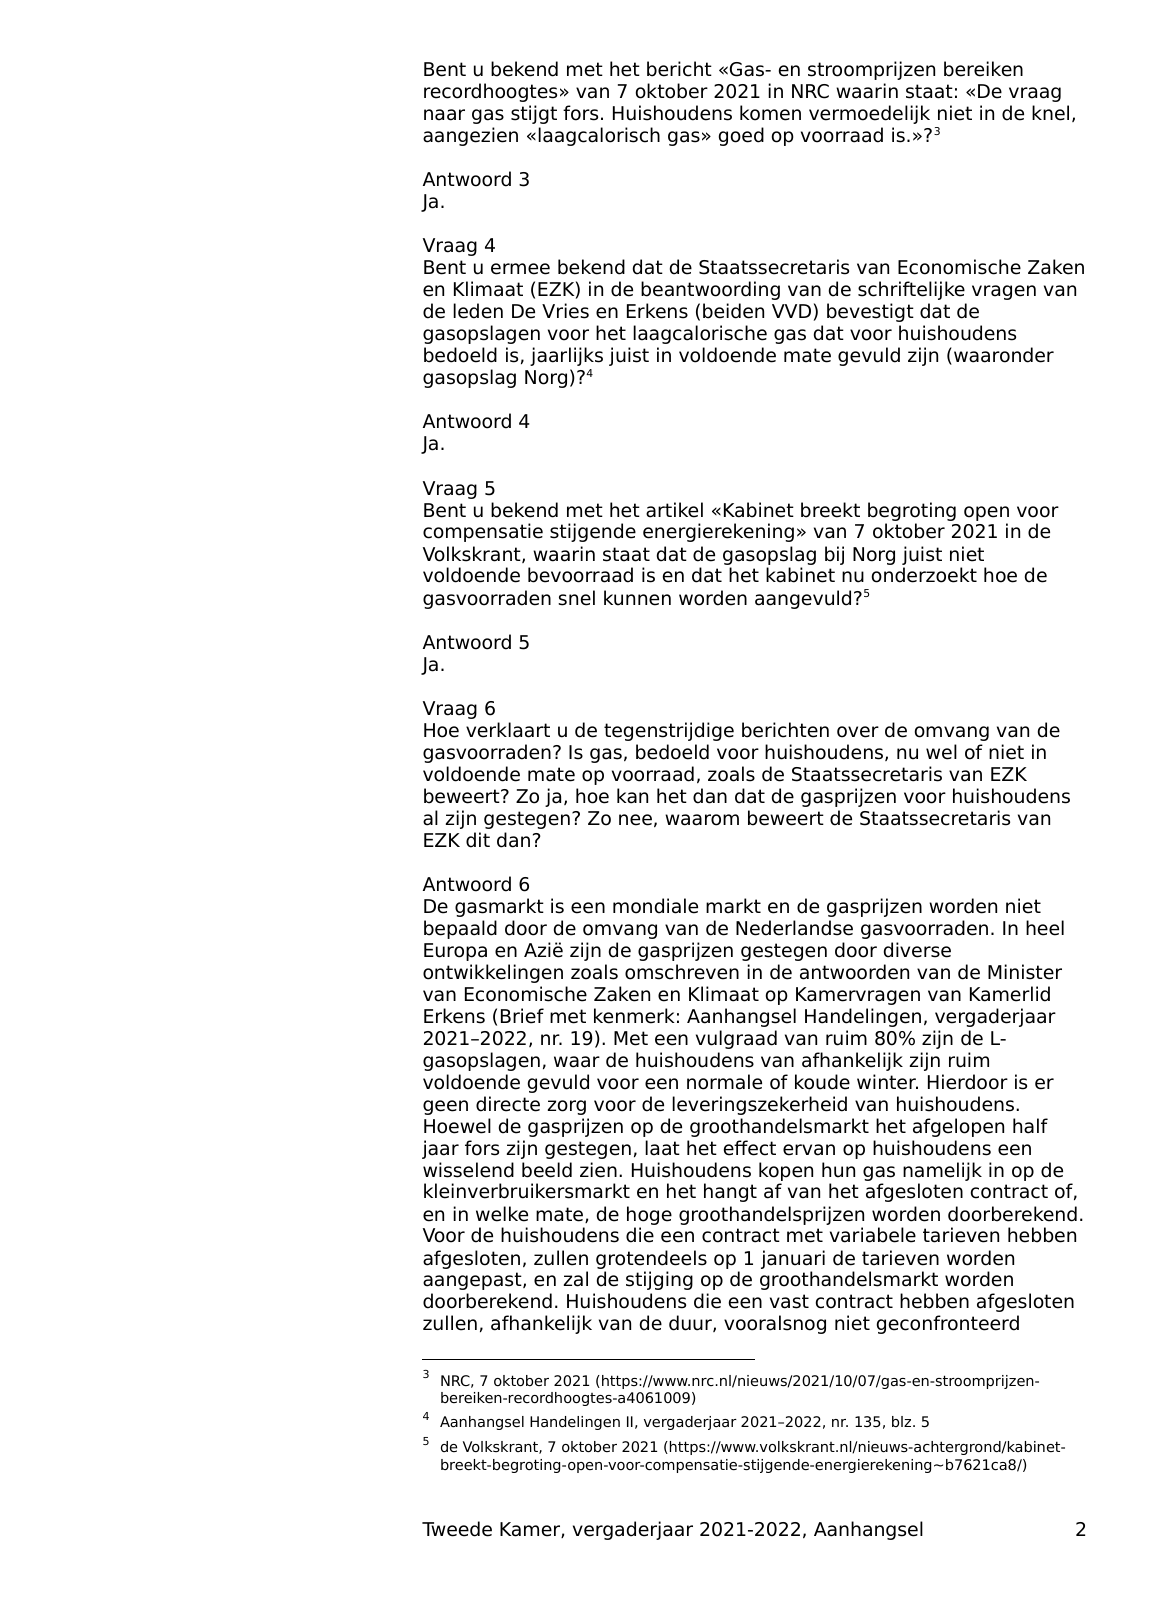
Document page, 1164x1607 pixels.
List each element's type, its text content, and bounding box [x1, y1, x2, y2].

text Ja. [422, 433, 1087, 455]
text Vraag 4 [422, 235, 1087, 257]
text Antwoord 3 [422, 169, 1087, 191]
text Vraag 6 [422, 698, 1087, 720]
text Antwoord 5 [422, 632, 1087, 653]
text Antwoord 6 [422, 874, 1087, 896]
text Ja. [422, 191, 1087, 213]
text De gasmarkt is een mondiale markt en de gasprijzen worden niet bepaald door de omvang van de Nederlandse gasvoorraden. In heel Europa en Azië zijn de gasprijzen gestegen door diverse ontwikkelingen zoals omschreven in de antwoorden van de Minister van Economische Zaken en Klimaat op Kamervragen van Kamerlid Erkens (Brief met kenmerk: Aanhangsel Handelingen, vergaderjaar 2021–2022, nr. 19). Met een vulgraad van ruim 80% zijn de L-gasopslagen, waar de huishoudens van afhankelijk zijn ruim voldoende gevuld voor een normale of koude winter. Hierdoor is er geen directe zorg voor de leveringszekerheid van huishoudens. [422, 896, 1087, 1116]
text Hoe verklaart u de tegenstrijdige berichten over de omvang van de gasvoorraden? Is gas, bedoeld voor huishoudens, nu wel of niet in voldoende mate op voorraad, zoals de Staatssecretaris van EZK beweert? Zo ja, hoe kan het dan dat de gasprijzen voor huishoudens al zijn gestegen? Zo nee, waarom beweert de Staatssecretaris van EZK dit dan? [422, 720, 1087, 852]
text Aanhangsel Handelingen II, vergaderjaar 2021–2022, nr. 135, blz. 5 [422, 1410, 1087, 1432]
text Bent u bekend met het bericht «Gas- en stroomprijzen bereiken recordhoogtes» van 7 oktober 2021 in NRC waarin staat: «De vraag naar gas stijgt fors. Huishoudens komen vermoedelijk niet in de knel, aangezien «laagcalorisch gas» goed op voorraad is.»? [422, 59, 1087, 147]
text NRC, 7 oktober 2021 (https://www.nrc.nl/nieuws/2021/10/07/gas-en-stroomprijzen-bereiken-recordhoogtes-a4061009) [422, 1368, 1087, 1407]
text Vraag 5 [422, 477, 1087, 499]
text Antwoord 4 [422, 411, 1087, 433]
text Bent u ermee bekend dat de Staatssecretaris van Economische Zaken en Klimaat (EZK) in de beantwoording van de schriftelijke vragen van de leden De Vries en Erkens (beiden VVD) bevestigt dat de gasopslagen voor het laagcalorische gas dat voor huishoudens bedoeld is, jaarlijks juist in voldoende mate gevuld zijn (waaronder gasopslag Norg)? [422, 257, 1087, 389]
text Hoewel de gasprijzen op de groothandelsmarkt het afgelopen half jaar fors zijn gestegen, laat het effect ervan op huishoudens een wisselend beeld zien. Huishoudens kopen hun gas namelijk in op de kleinverbruikersmarkt en het hangt af van het afgesloten contract of, en in welke mate, de hoge groothandelsprijzen worden doorberekend. Voor de huishoudens die een contract met variabele tarieven hebben afgesloten, zullen grotendeels op 1 januari de tarieven worden aangepast, en zal de stijging op de groothandelsmarkt worden doorberekend. Huishoudens die een vast contract hebben afgesloten zullen, afhankelijk van de duur, vooralsnog niet geconfronteerd [422, 1116, 1087, 1335]
text de Volkskrant, 7 oktober 2021 (https://www.volkskrant.nl/nieuws-achtergrond/kabinet-breekt-begroting-open-voor-compensatie-stijgende-energierekening~b7621ca8/) [422, 1435, 1087, 1474]
text Bent u bekend met het artikel «Kabinet breekt begroting open voor compensatie stijgende energierekening» van 7 oktober 2021 in de Volkskrant, waarin staat dat de gasopslag bij Norg juist niet voldoende bevoorraad is en dat het kabinet nu onderzoekt hoe de gasvoorraden snel kunnen worden aangevuld? [422, 499, 1087, 609]
text Ja. [422, 653, 1087, 676]
